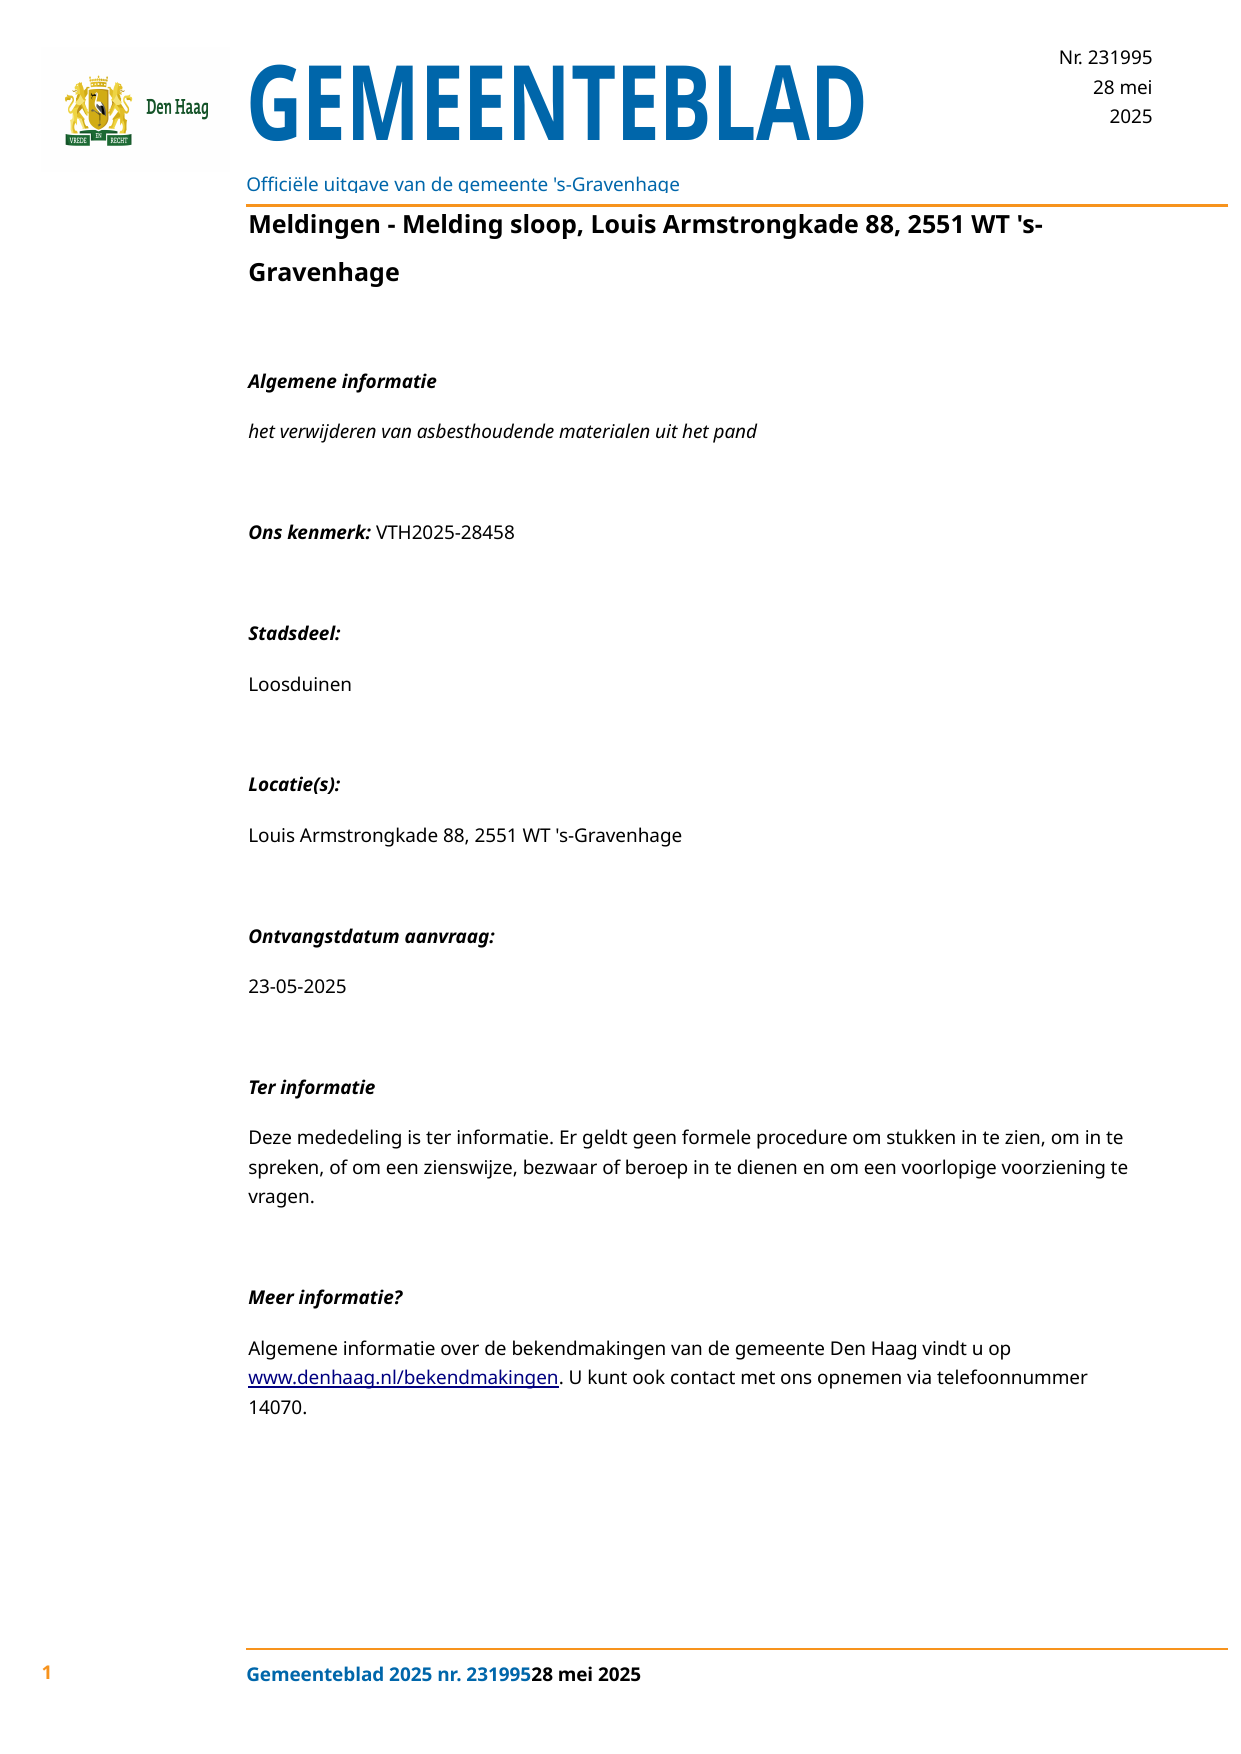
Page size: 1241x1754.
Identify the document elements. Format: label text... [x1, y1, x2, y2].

text Locatie(s): [248, 772, 1152, 797]
text Deze mededeling is ter informatie. Er geldt geen formele procedure om stukken in te zien, om in te spreken, of om een zienswijze, bezwaar of beroep in te dienen en om een voorlopige voorziening te vragen. [248, 1124, 1152, 1209]
text Louis Armstrongkade 88, 2551 WT 's-Gravenhage [248, 822, 1152, 848]
text Ons kenmerk: VTH2025-28458 [248, 519, 1152, 545]
text Algemene informatie over de bekendmakingen van de gemeente Den Haag vindt u op www.denhaag.nl/bekendmakingen. U kunt ook contact met ons opnemen via telefoonnummer 14070. [248, 1335, 1152, 1420]
text het verwijderen van asbesthoudende materialen uit het pand [248, 419, 1152, 444]
text Loosduinen [248, 671, 1152, 697]
text Ter informatie [248, 1074, 1152, 1100]
text Stadsdeel: [248, 620, 1152, 646]
text Algemene informatie [248, 368, 1152, 394]
picture [41, 47, 231, 172]
text Meldingen - Melding sloop, Louis Armstrongkade 88, 2551 WT 's-Gravenhage [248, 207, 1152, 288]
text Meer informatie? [248, 1284, 1152, 1310]
text Ontvangstdatum aanvraag: [248, 923, 1152, 949]
text 23-05-2025 [248, 973, 1152, 999]
